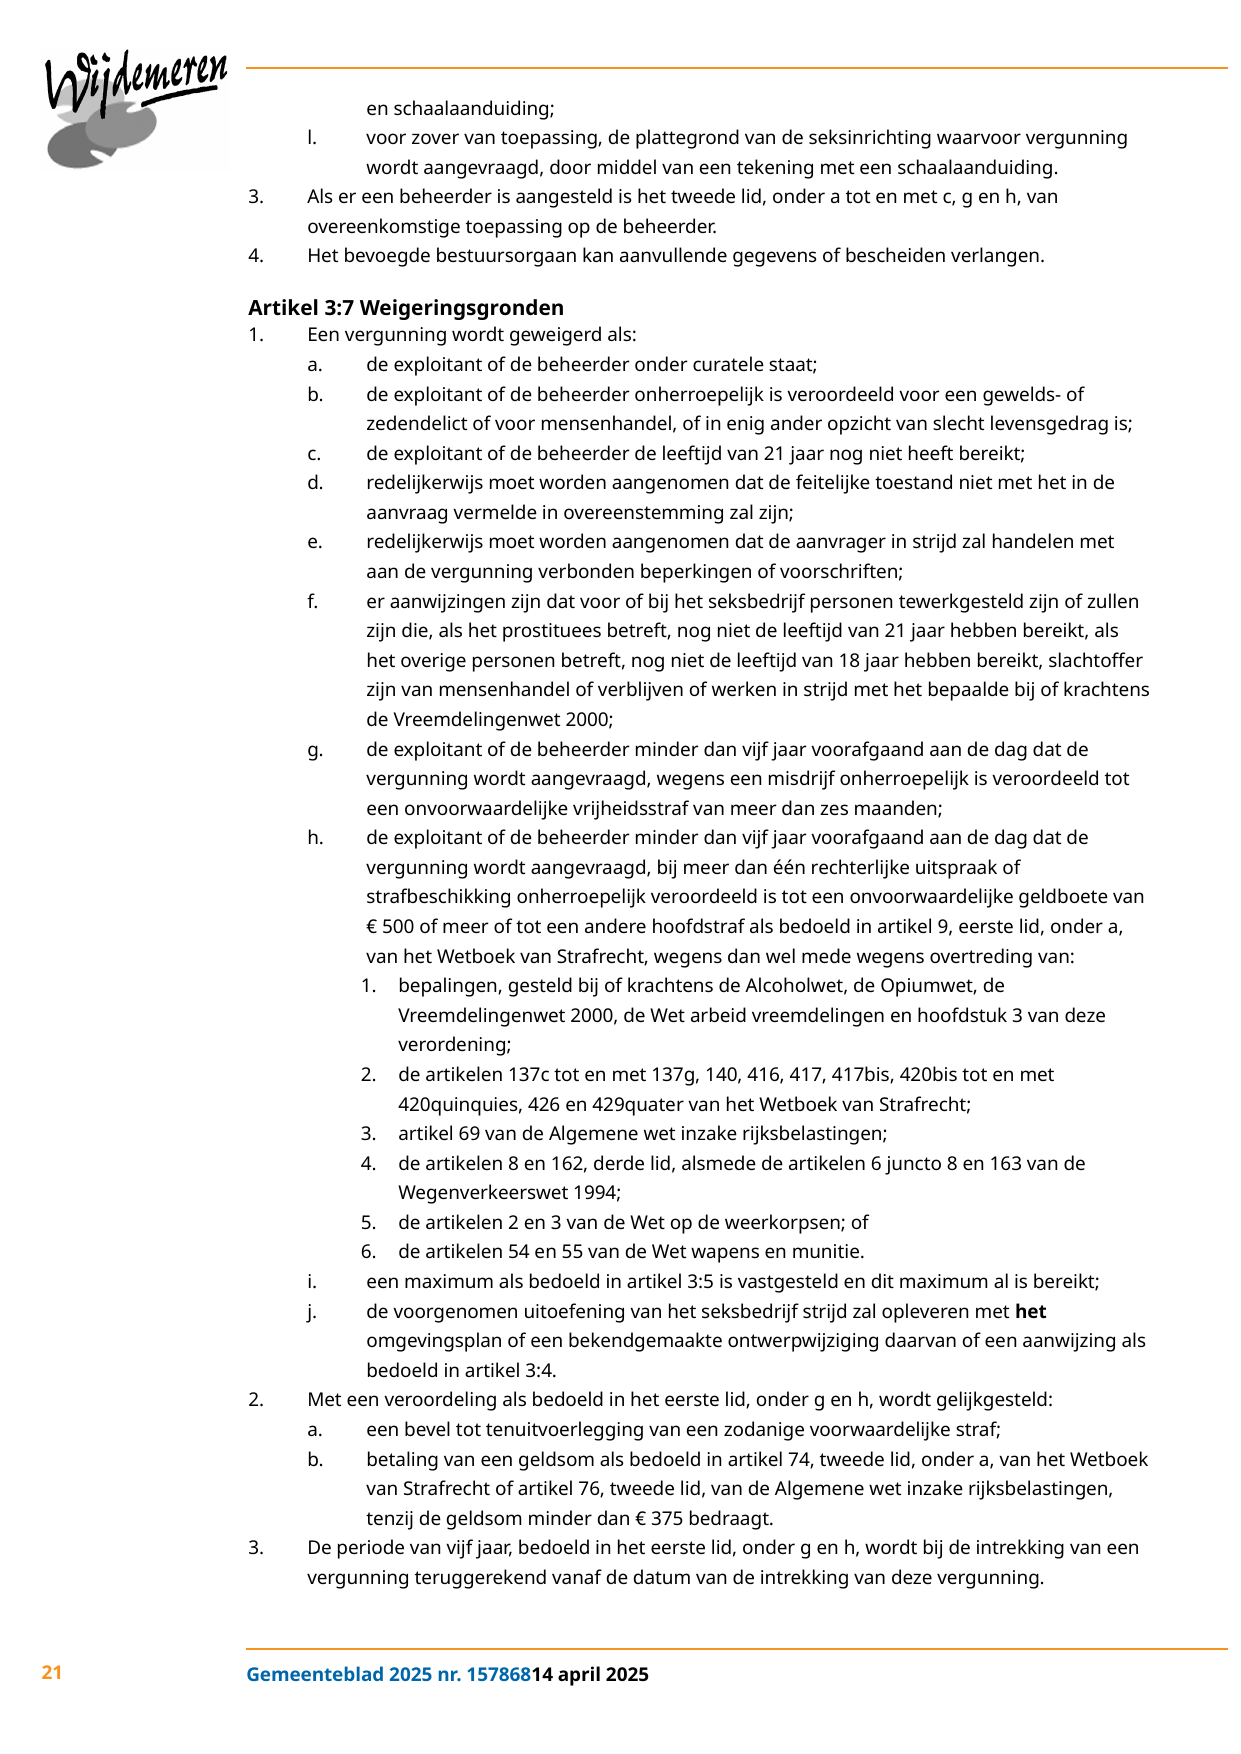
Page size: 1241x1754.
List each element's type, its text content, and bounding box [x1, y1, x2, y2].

list betaling van een geldsom als bedoeld in artikel 74, tweede lid, onder a, van het Wetboek van Strafrecht of artikel 76, tweede lid, van de Algemene wet inzake rijksbelastingen, tenzij de geldsom minder dan € 375 bedraagt. [307, 1446, 1152, 1531]
list Een vergunning wordt geweigerd als: [248, 322, 1152, 347]
list De periode van vijf jaar, bedoeld in het eerste lid, onder g en h, wordt bij de intrekking van een vergunning teruggerekend vanaf de datum van de intrekking van deze vergunning. [248, 1534, 1152, 1590]
list de exploitant of de beheerder de leeftijd van 21 jaar nog niet heeft bereikt; [307, 440, 1152, 466]
list redelijkerwijs moet worden aangenomen dat de aanvrager in strijd zal handelen met aan de vergunning verbonden beperkingen of voorschriften; [307, 529, 1152, 584]
list de exploitant of de beheerder onherroepelijk is veroordeeld voor een gewelds- of zedendelict of voor mensenhandel, of in enig ander opzicht van slecht levensgedrag is; [307, 381, 1152, 436]
list artikel 69 van de Algemene wet inzake rijksbelastingen; [361, 1120, 1152, 1146]
list de exploitant of de beheerder minder dan vijf jaar voorafgaand aan de dag dat de vergunning wordt aangevraagd, bij meer dan één rechterlijke uitspraak of strafbeschikking onherroepelijk veroordeeld is tot een onvoorwaardelijke geldboete van € 500 of meer of tot een andere hoofdstraf als bedoeld in artikel 9, eerste lid, onder a, van het Wetboek van Strafrecht, wegens dan wel mede wegens overtreding van: [307, 824, 1152, 968]
text Artikel 3:7 Weigeringsgronden [248, 293, 1152, 322]
list de voorgenomen uitoefening van het seksbedrijf strijd zal opleveren met het omgevingsplan of een bekendgemaakte ontwerpwijziging daarvan of een aanwijzing als bedoeld in artikel 3:4. [307, 1298, 1152, 1383]
list de artikelen 54 en 55 van de Wet wapens en munitie. [361, 1239, 1152, 1264]
list Met een veroordeling als bedoeld in het eerste lid, onder g en h, wordt gelijkgesteld: [248, 1387, 1152, 1412]
list bepalingen, gesteld bij of krachtens de Alcoholwet, de Opiumwet, de Vreemdelingenwet 2000, de Wet arbeid vreemdelingen en hoofdstuk 3 van deze verordening; [361, 972, 1152, 1057]
list de artikelen 137c tot en met 137g, 140, 416, 417, 417bis, 420bis tot en met 420quinquies, 426 en 429quater van het Wetboek van Strafrecht; [361, 1061, 1152, 1116]
list de exploitant of de beheerder minder dan vijf jaar voorafgaand aan de dag dat de vergunning wordt aangevraagd, wegens een misdrijf onherroepelijk is veroordeeld tot een onvoorwaardelijke vrijheidsstraf van meer dan zes maanden; [307, 736, 1152, 821]
list de artikelen 2 en 3 van de Wet op de weerkorpsen; of [361, 1209, 1152, 1235]
list er aanwijzingen zijn dat voor of bij het seksbedrijf personen tewerkgesteld zijn of zullen zijn die, als het prostituees betreft, nog niet de leeftijd van 21 jaar hebben bereikt, als het overige personen betreft, nog niet de leeftijd van 18 jaar hebben bereikt, slachtoffer zijn van mensenhandel of verblijven of werken in strijd met het bepaalde bij of krachtens de Vreemdelingenwet 2000; [307, 588, 1152, 732]
list een maximum als bedoeld in artikel 3:5 is vastgesteld en dit maximum al is bereikt; [307, 1268, 1152, 1294]
list de exploitant of de beheerder onder curatele staat; [307, 351, 1152, 377]
list en schaalaanduiding; [307, 95, 1152, 121]
list voor zover van toepassing, de plattegrond van de seksinrichting waarvoor vergunning wordt aangevraagd, door middel van een tekening met een schaalaanduiding. [307, 124, 1152, 180]
list een bevel tot tenuitvoerlegging van een zodanige voorwaardelijke straf; [307, 1416, 1152, 1442]
list de artikelen 8 en 162, derde lid, alsmede de artikelen 6 juncto 8 en 163 van de Wegenverkeerswet 1994; [361, 1150, 1152, 1205]
list redelijkerwijs moet worden aangenomen dat de feitelijke toestand niet met het in de aanvraag vermelde in overeenstemming zal zijn; [307, 469, 1152, 525]
list Als er een beheerder is aangesteld is het tweede lid, onder a tot en met c, g en h, van overeenkomstige toepassing op de beheerder. [248, 183, 1152, 239]
picture [41, 47, 231, 172]
list Het bevoegde bestuursorgaan kan aanvullende gegevens of bescheiden verlangen. [248, 243, 1152, 268]
